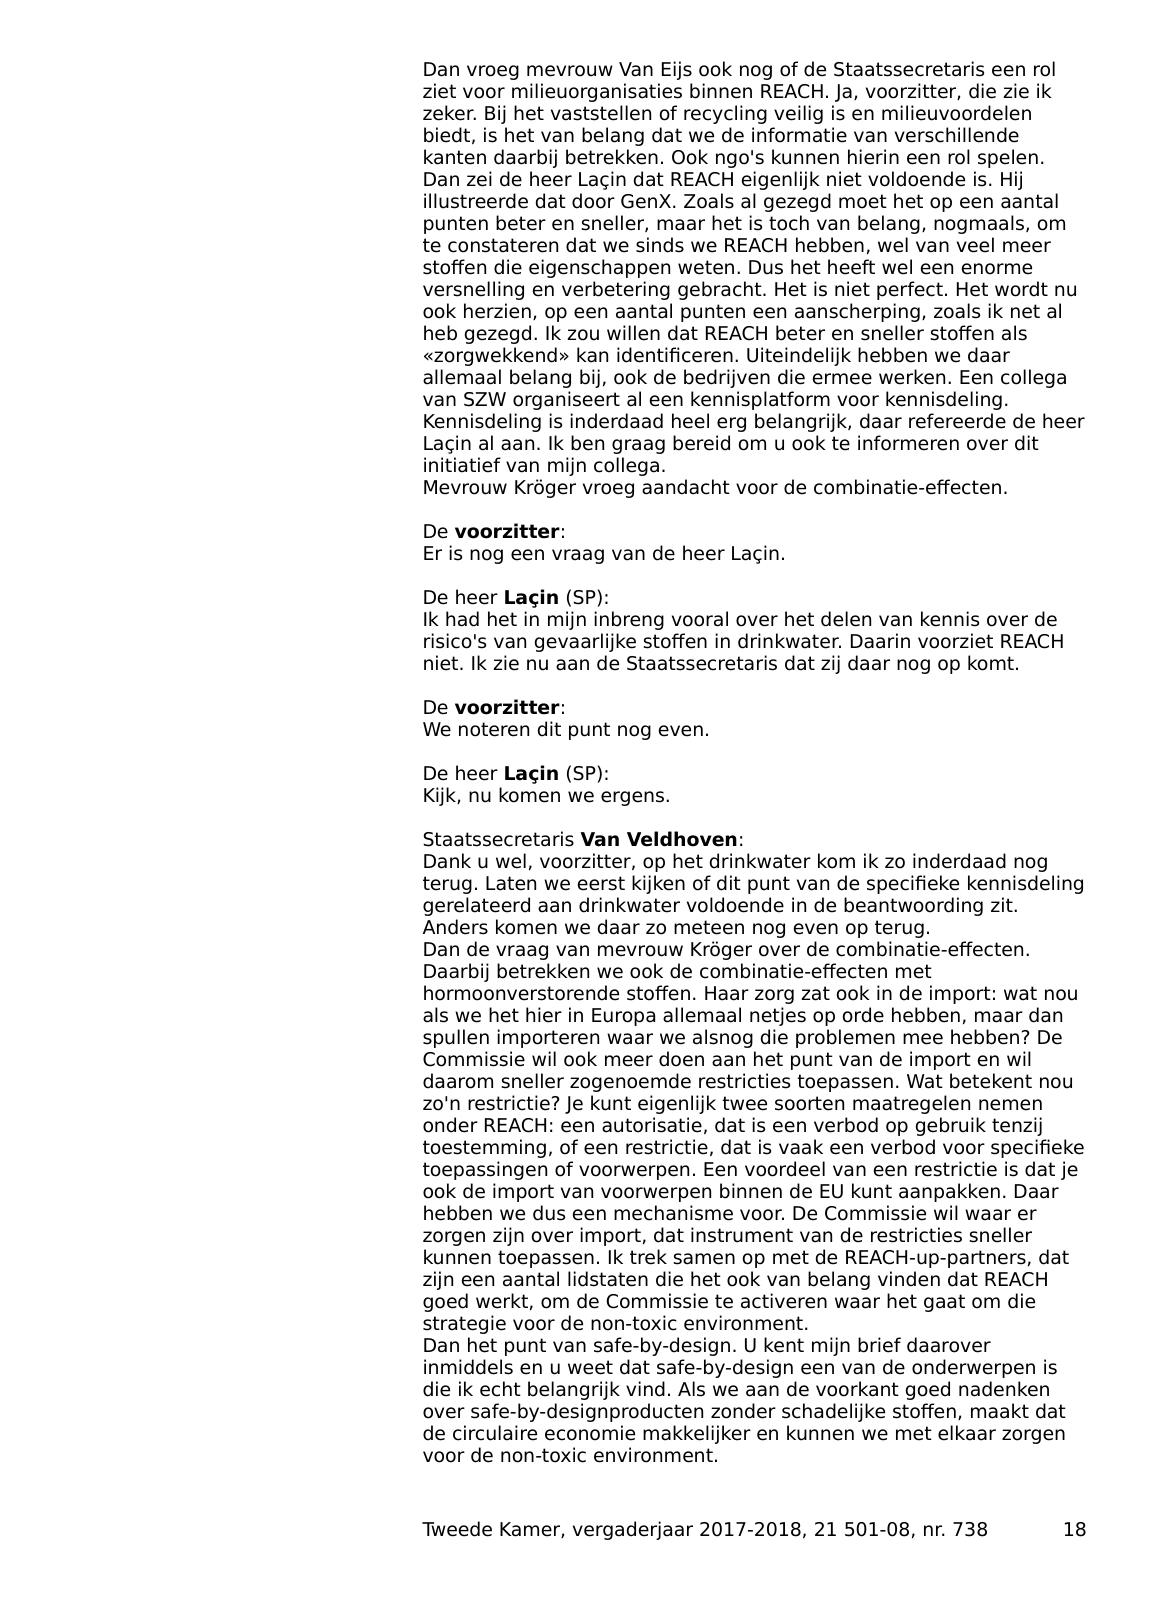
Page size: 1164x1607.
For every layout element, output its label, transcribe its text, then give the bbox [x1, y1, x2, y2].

text Dan vroeg mevrouw Van Eijs ook nog of de Staatssecretaris een rol ziet voor milieuorganisaties binnen REACH. Ja, voorzitter, die zie ik zeker. Bij het vaststellen of recycling veilig is en milieuvoordelen biedt, is het van belang dat we de informatie van verschillende kanten daarbij betrekken. Ook ngo's kunnen hierin een rol spelen. [422, 59, 1087, 169]
text Ik had het in mijn inbreng vooral over het delen van kennis over de risico's van gevaarlijke stoffen in drinkwater. Daarin voorziet REACH niet. Ik zie nu aan de Staatssecretaris dat zij daar nog op komt. [422, 609, 1087, 675]
text Staatssecretaris Van Veldhoven: [422, 829, 1087, 851]
text We noteren dit punt nog even. [422, 719, 1087, 741]
text Dan zei de heer Laçin dat REACH eigenlijk niet voldoende is. Hij illustreerde dat door GenX. Zoals al gezegd moet het op een aantal punten beter en sneller, maar het is toch van belang, nogmaals, om te constateren dat we sinds we REACH hebben, wel van veel meer stoffen die eigenschappen weten. Dus het heeft wel een enorme versnelling en verbetering gebracht. Het is niet perfect. Het wordt nu ook herzien, op een aantal punten een aanscherping, zoals ik net al heb gezegd. Ik zou willen dat REACH beter en sneller stoffen als «zorgwekkend» kan identificeren. Uiteindelijk hebben we daar allemaal belang bij, ook de bedrijven die ermee werken. Een collega van SZW organiseert al een kennisplatform voor kennisdeling. Kennisdeling is inderdaad heel erg belangrijk, daar refereerde de heer Laçin al aan. Ik ben graag bereid om u ook te informeren over dit initiatief van mijn collega. [422, 169, 1087, 477]
text Kijk, nu komen we ergens. [422, 785, 1087, 807]
text Dank u wel, voorzitter, op het drinkwater kom ik zo inderdaad nog terug. Laten we eerst kijken of dit punt van de specifieke kennisdeling gerelateerd aan drinkwater voldoende in de beantwoording zit. Anders komen we daar zo meteen nog even op terug. [422, 851, 1087, 939]
text De heer Laçin (SP): [422, 587, 1087, 609]
text Dan het punt van safe-by-design. U kent mijn brief daarover inmiddels en u weet dat safe-by-design een van de onderwerpen is die ik echt belangrijk vind. Als we aan de voorkant goed nadenken over safe-by-designproducten zonder schadelijke stoffen, maakt dat de circulaire economie makkelijker en kunnen we met elkaar zorgen voor de non-toxic environment. [422, 1335, 1087, 1467]
text De voorzitter: [422, 521, 1087, 543]
text De heer Laçin (SP): [422, 763, 1087, 785]
text De voorzitter: [422, 697, 1087, 719]
text Dan de vraag van mevrouw Kröger over de combinatie-effecten. Daarbij betrekken we ook de combinatie-effecten met hormoonverstorende stoffen. Haar zorg zat ook in de import: wat nou als we het hier in Europa allemaal netjes op orde hebben, maar dan spullen importeren waar we alsnog die problemen mee hebben? De Commissie wil ook meer doen aan het punt van de import en wil daarom sneller zogenoemde restricties toepassen. Wat betekent nou zo'n restrictie? Je kunt eigenlijk twee soorten maatregelen nemen onder REACH: een autorisatie, dat is een verbod op gebruik tenzij toestemming, of een restrictie, dat is vaak een verbod voor specifieke toepassingen of voorwerpen. Een voordeel van een restrictie is dat je ook de import van voorwerpen binnen de EU kunt aanpakken. Daar hebben we dus een mechanisme voor. De Commissie wil waar er zorgen zijn over import, dat instrument van de restricties sneller kunnen toepassen. Ik trek samen op met de REACH-up-partners, dat zijn een aantal lidstaten die het ook van belang vinden dat REACH goed werkt, om de Commissie te activeren waar het gaat om die strategie voor de non-toxic environment. [422, 939, 1087, 1335]
text Mevrouw Kröger vroeg aandacht voor de combinatie-effecten. [422, 477, 1087, 499]
text Er is nog een vraag van de heer Laçin. [422, 543, 1087, 565]
